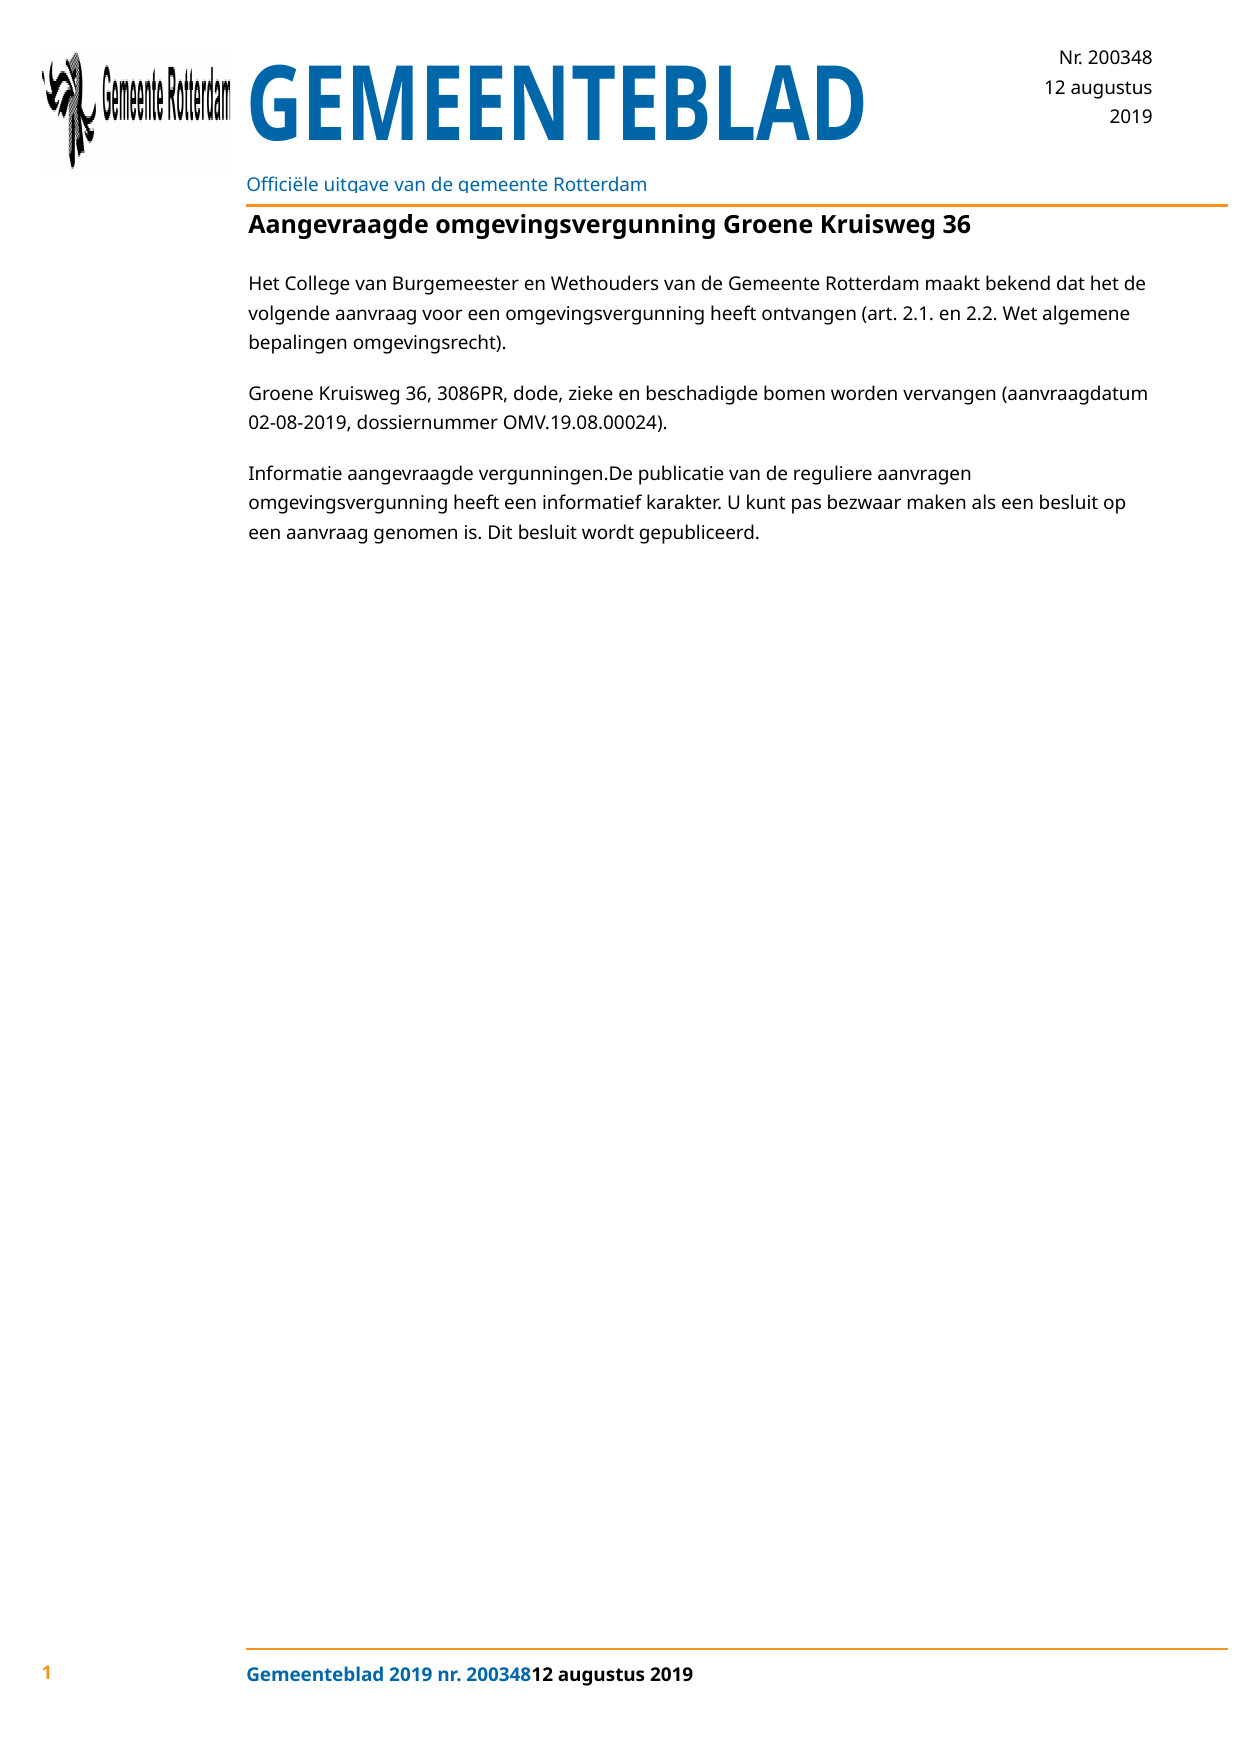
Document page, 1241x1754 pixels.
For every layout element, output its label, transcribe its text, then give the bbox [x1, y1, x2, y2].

picture [41, 47, 231, 172]
text Groene Kruisweg 36, 3086PR, dode, zieke en beschadigde bomen worden vervangen (aanvraagdatum 02-08-2019, dossiernummer OMV.19.08.00024). [248, 380, 1152, 435]
text Informatie aangevraagde vergunningen.De publicatie van de reguliere aanvragen omgevingsvergunning heeft een informatief karakter. U kunt pas bezwaar maken als een besluit op een aanvraag genomen is. Dit besluit wordt gepubliceerd. [248, 460, 1152, 545]
text Aangevraagde omgevingsvergunning Groene Kruisweg 36 [248, 207, 1152, 241]
text Het College van Burgemeester en Wethouders van de Gemeente Rotterdam maakt bekend dat het de volgende aanvraag voor een omgevingsvergunning heeft ontvangen (art. 2.1. en 2.2. Wet algemene bepalingen omgevingsrecht). [248, 270, 1152, 355]
